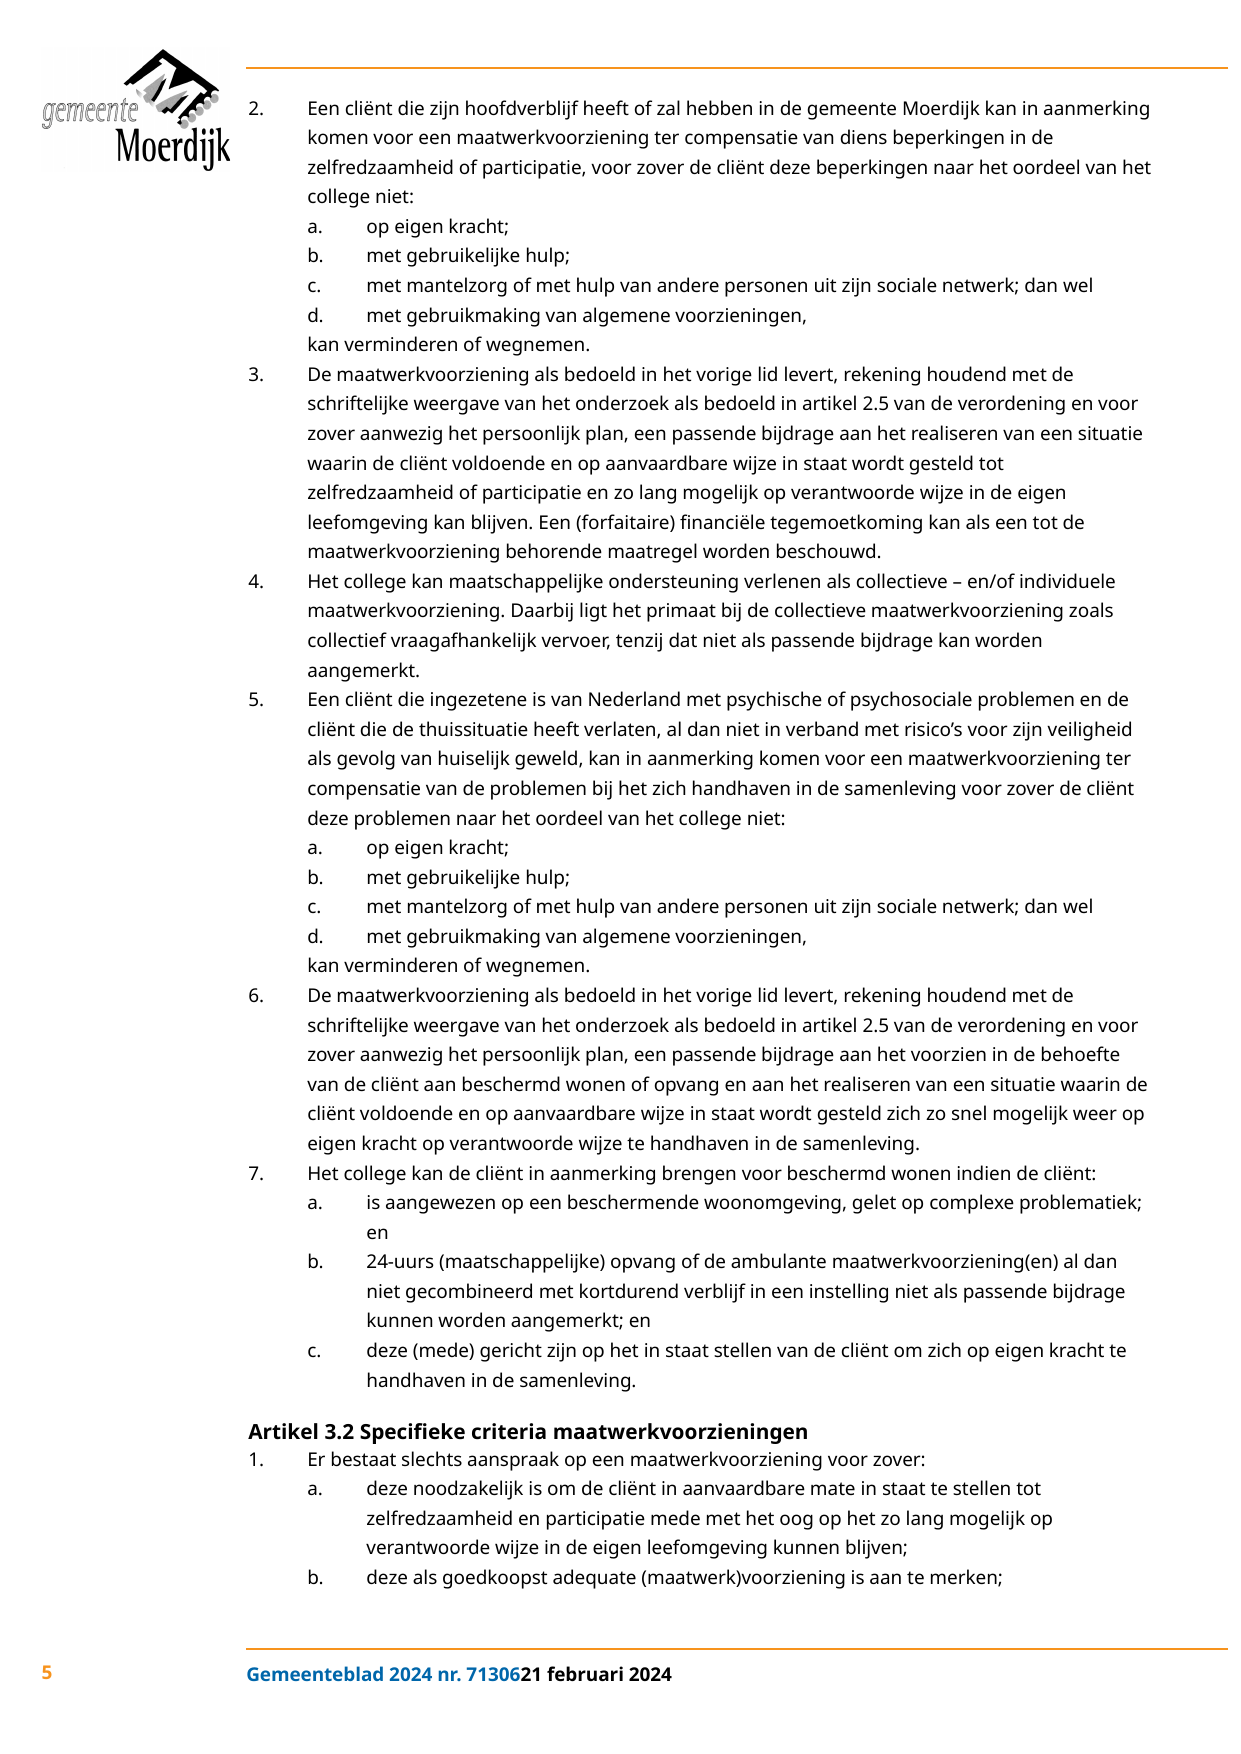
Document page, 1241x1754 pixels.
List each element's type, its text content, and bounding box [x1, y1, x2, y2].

list deze als goedkoopst adequate (maatwerk)voorziening is aan te merken; [307, 1564, 1152, 1590]
list op eigen kracht; [307, 213, 1152, 239]
list met gebruikmaking van algemene voorzieningen, [307, 302, 1152, 328]
list met mantelzorg of met hulp van andere personen uit zijn sociale netwerk; dan wel [307, 272, 1152, 298]
list Het college kan maatschappelijke ondersteuning verlenen als collectieve – en/of individuele maatwerkvoorziening. Daarbij ligt het primaat bij de collectieve maatwerkvoorziening zoals collectief vraagafhankelijk vervoer, tenzij dat niet als passende bijdrage kan worden aangemerkt. [248, 568, 1152, 683]
list De maatwerkvoorziening als bedoeld in het vorige lid levert, rekening houdend met de schriftelijke weergave van het onderzoek als bedoeld in artikel 2.5 van de verordening en voor zover aanwezig het persoonlijk plan, een passende bijdrage aan het voorzien in de behoefte van de cliënt aan beschermd wonen of opvang en aan het realiseren van een situatie waarin de cliënt voldoende en op aanvaardbare wijze in staat wordt gesteld zich zo snel mogelijk weer op eigen kracht op verantwoorde wijze te handhaven in de samenleving. [248, 982, 1152, 1156]
list deze (mede) gericht zijn op het in staat stellen van de cliënt om zich op eigen kracht te handhaven in de samenleving. [307, 1337, 1152, 1393]
list Er bestaat slechts aanspraak op een maatwerkvoorziening voor zover: [248, 1446, 1152, 1471]
list met gebruikelijke hulp; [307, 864, 1152, 890]
list Een cliënt die zijn hoofdverblijf heeft of zal hebben in de gemeente Moerdijk kan in aanmerking komen voor een maatwerkvoorziening ter compensatie van diens beperkingen in de zelfredzaamheid of participatie, voor zover de cliënt deze beperkingen naar het oordeel van het college niet: [248, 95, 1152, 209]
list Het college kan de cliënt in aanmerking brengen voor beschermd wonen indien de cliënt: [248, 1160, 1152, 1186]
list met gebruikelijke hulp; [307, 243, 1152, 268]
list 24-uurs (maatschappelijke) opvang of de ambulante maatwerkvoorziening(en) al dan niet gecombineerd met kortdurend verblijf in een instelling niet als passende bijdrage kunnen worden aangemerkt; en [307, 1248, 1152, 1333]
list met mantelzorg of met hulp van andere personen uit zijn sociale netwerk; dan wel [307, 893, 1152, 919]
list Een cliënt die ingezetene is van Nederland met psychische of psychosociale problemen en de cliënt die de thuissituatie heeft verlaten, al dan niet in verband met risico’s voor zijn veiligheid als gevolg van huiselijk geweld, kan in aanmerking komen voor een maatwerkvoorziening ter compensatie van de problemen bij het zich handhaven in de samenleving voor zover de cliënt deze problemen naar het oordeel van het college niet: [248, 686, 1152, 831]
list is aangewezen op een beschermende woonomgeving, gelet op complexe problematiek; en [307, 1189, 1152, 1245]
list De maatwerkvoorziening als bedoeld in het vorige lid levert, rekening houdend met de schriftelijke weergave van het onderzoek als bedoeld in artikel 2.5 van de verordening en voor zover aanwezig het persoonlijk plan, een passende bijdrage aan het realiseren van een situatie waarin de cliënt voldoende en op aanvaardbare wijze in staat wordt gesteld tot zelfredzaamheid of participatie en zo lang mogelijk op verantwoorde wijze in de eigen leefomgeving kan blijven. Een (forfaitaire) financiële tegemoetkoming kan als een tot de maatwerkvoorziening behorende maatregel worden beschouwd. [248, 361, 1152, 564]
list deze noodzakelijk is om de cliënt in aanvaardbare mate in staat te stellen tot zelfredzaamheid en participatie mede met het oog op het zo lang mogelijk op verantwoorde wijze in de eigen leefomgeving kunnen blijven; [307, 1475, 1152, 1560]
list kan verminderen of wegnemen. [248, 331, 1152, 357]
list op eigen kracht; [307, 834, 1152, 860]
list met gebruikmaking van algemene voorzieningen, [307, 923, 1152, 949]
picture [41, 47, 231, 172]
text Artikel 3.2 Specifieke criteria maatwerkvoorzieningen [248, 1417, 1152, 1446]
list kan verminderen of wegnemen. [248, 953, 1152, 978]
